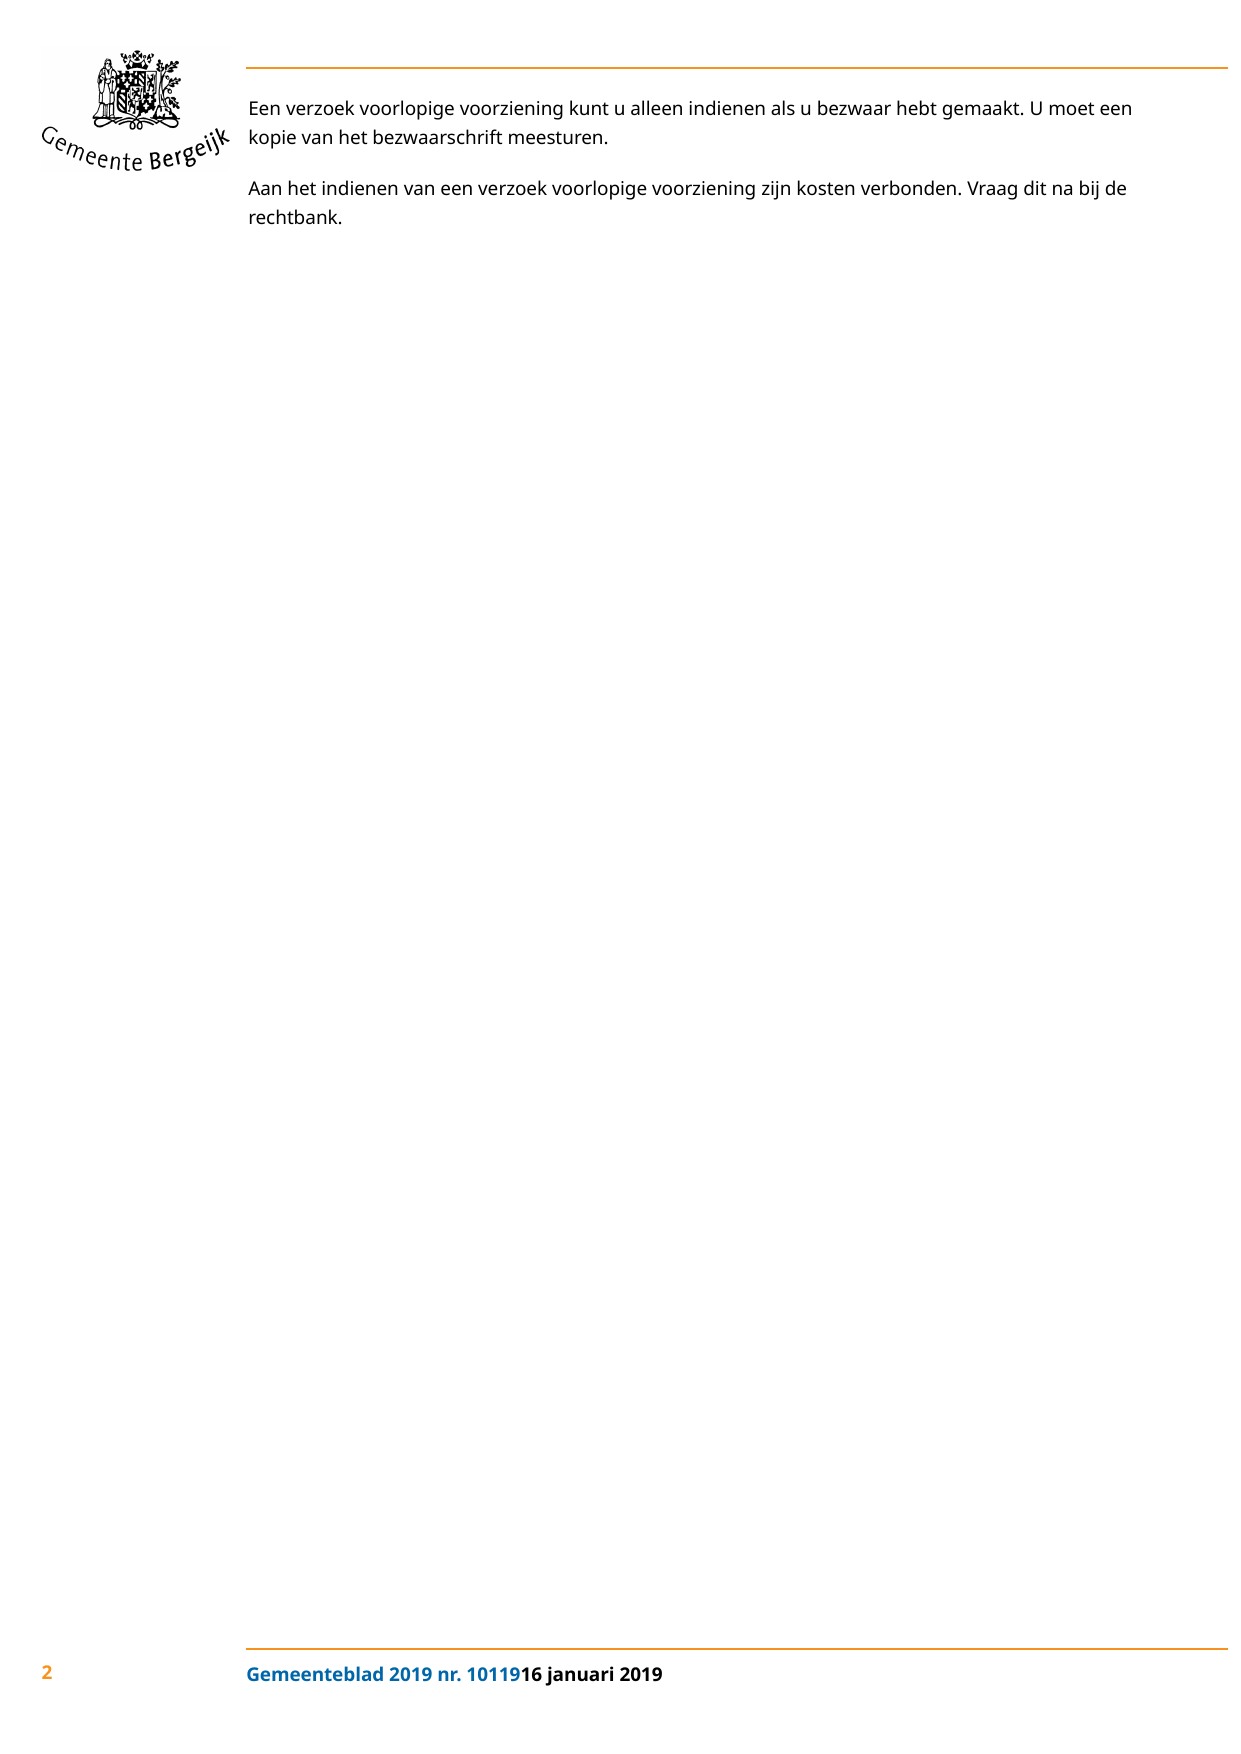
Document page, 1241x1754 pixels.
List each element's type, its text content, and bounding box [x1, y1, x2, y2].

picture [41, 47, 231, 172]
text Aan het indienen van een verzoek voorlopige voorziening zijn kosten verbonden. Vraag dit na bij de rechtbank. [248, 175, 1152, 230]
text Een verzoek voorlopige voorziening kunt u alleen indienen als u bezwaar hebt gemaakt. U moet een kopie van het bezwaarschrift meesturen. [248, 95, 1152, 150]
